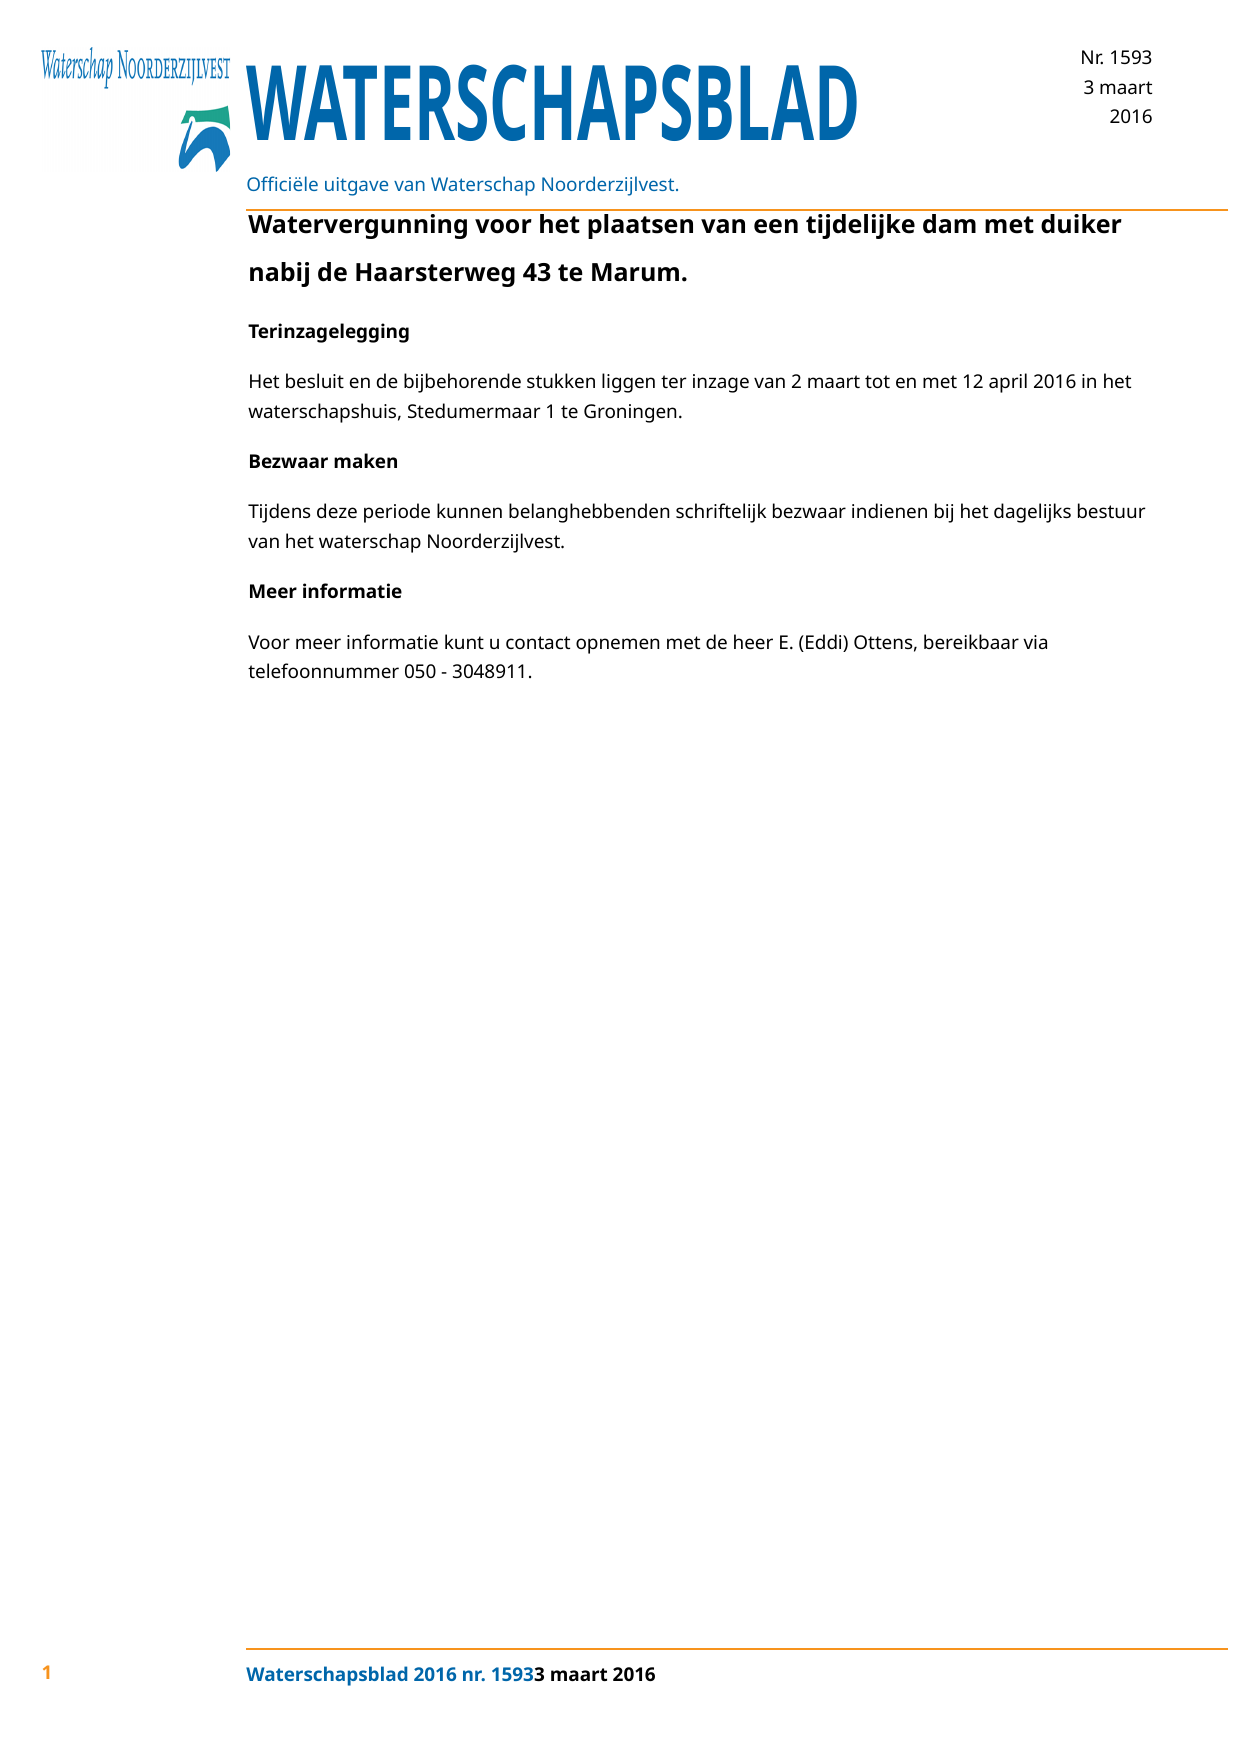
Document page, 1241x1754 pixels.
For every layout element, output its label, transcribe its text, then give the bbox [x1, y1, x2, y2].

text Voor meer informatie kunt u contact opnemen met de heer E. (Eddi) Ottens, bereikbaar via telefoonnummer 050 - 3048911. [248, 629, 1152, 684]
picture [41, 47, 231, 172]
text Terinzagelegging [248, 318, 1152, 344]
text Watervergunning voor het plaatsen van een tijdelijke dam met duiker nabij de Haarsterweg 43 te Marum. [248, 211, 1152, 288]
text Meer informatie [248, 579, 1152, 604]
text Het besluit en de bijbehorende stukken liggen ter inzage van 2 maart tot en met 12 april 2016 in het waterschapshuis, Stedumermaar 1 te Groningen. [248, 368, 1152, 424]
text Bezwaar maken [248, 448, 1152, 474]
text Tijdens deze periode kunnen belanghebbenden schriftelijk bezwaar indienen bij het dagelijks bestuur van het waterschap Noorderzijlvest. [248, 499, 1152, 554]
